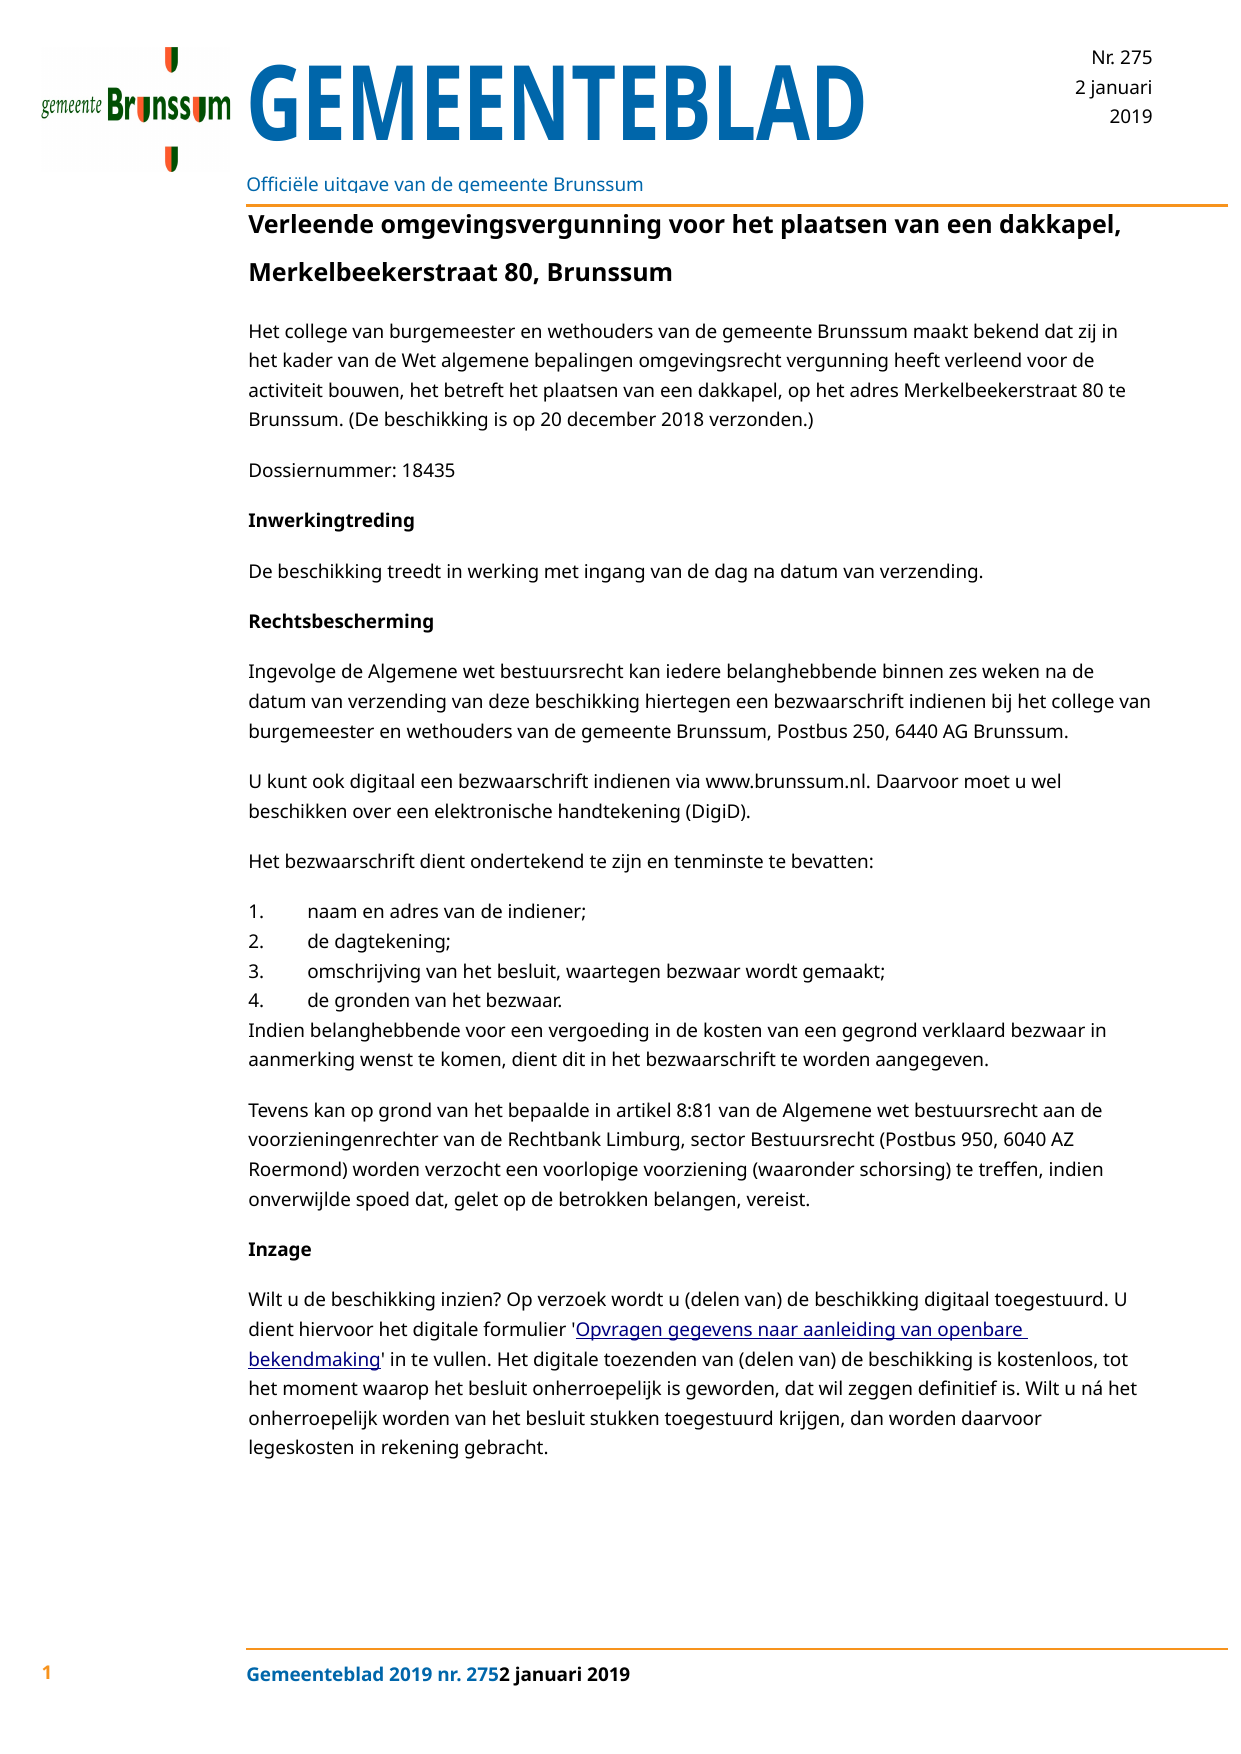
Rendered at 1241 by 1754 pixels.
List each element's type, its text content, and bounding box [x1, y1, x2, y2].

text Inzage [248, 1236, 1152, 1262]
picture [41, 47, 231, 172]
list omschrijving van het besluit, waartegen bezwaar wordt gemaakt; [248, 958, 1152, 984]
text Inwerkingtreding [248, 507, 1152, 533]
text Wilt u de beschikking inzien? Op verzoek wordt u (delen van) de beschikking digitaal toegestuurd. U dient hiervoor het digitale formulier 'Opvragen gegevens naar aanleiding van openbare bekendmaking' in te vullen. Het digitale toezenden van (delen van) de beschikking is kostenloos, tot het moment waarop het besluit onherroepelijk is geworden, dat wil zeggen definitief is. Wilt u ná het onherroepelijk worden van het besluit stukken toegestuurd krijgen, dan worden daarvoor legeskosten in rekening gebracht. [248, 1287, 1152, 1460]
text De beschikking treedt in werking met ingang van de dag na datum van verzending. [248, 558, 1152, 584]
text Rechtsbescherming [248, 608, 1152, 634]
text Tevens kan op grond van het bepaalde in artikel 8:81 van de Algemene wet bestuursrecht aan de voorzieningenrechter van de Rechtbank Limburg, sector Bestuursrecht (Postbus 950, 6040 AZ Roermond) worden verzocht een voorlopige voorziening (waaronder schorsing) te treffen, indien onverwijlde spoed dat, gelet op de betrokken belangen, vereist. [248, 1097, 1152, 1212]
text Verleende omgevingsvergunning voor het plaatsen van een dakkapel, Merkelbeekerstraat 80, Brunssum [248, 207, 1152, 288]
text Het college van burgemeester en wethouders van de gemeente Brunssum maakt bekend dat zij in het kader van de Wet algemene bepalingen omgevingsrecht vergunning heeft verleend voor de activiteit bouwen, het betreft het plaatsen van een dakkapel, op het adres Merkelbeekerstraat 80 te Brunssum. (De beschikking is op 20 december 2018 verzonden.) [248, 318, 1152, 432]
list naam en adres van de indiener; [248, 899, 1152, 924]
text Dossiernummer: 18435 [248, 457, 1152, 483]
list de dagtekening; [248, 928, 1152, 954]
text Indien belanghebbende voor een vergoeding in de kosten van een gegrond verklaard bezwaar in aanmerking wenst te komen, dient dit in het bezwaarschrift te worden aangegeven. [248, 1017, 1152, 1072]
list de gronden van het bezwaar. [248, 987, 1152, 1013]
text U kunt ook digitaal een bezwaarschrift indienen via www.brunssum.nl. Daarvoor moet u wel beschikken over een elektronische handtekening (DigiD). [248, 768, 1152, 824]
text Het bezwaarschrift dient ondertekend te zijn en tenminste te bevatten: [248, 848, 1152, 874]
text Ingevolge de Algemene wet bestuursrecht kan iedere belanghebbende binnen zes weken na de datum van verzending van deze beschikking hiertegen een bezwaarschrift indienen bij het college van burgemeester en wethouders van de gemeente Brunssum, Postbus 250, 6440 AG Brunssum. [248, 659, 1152, 744]
